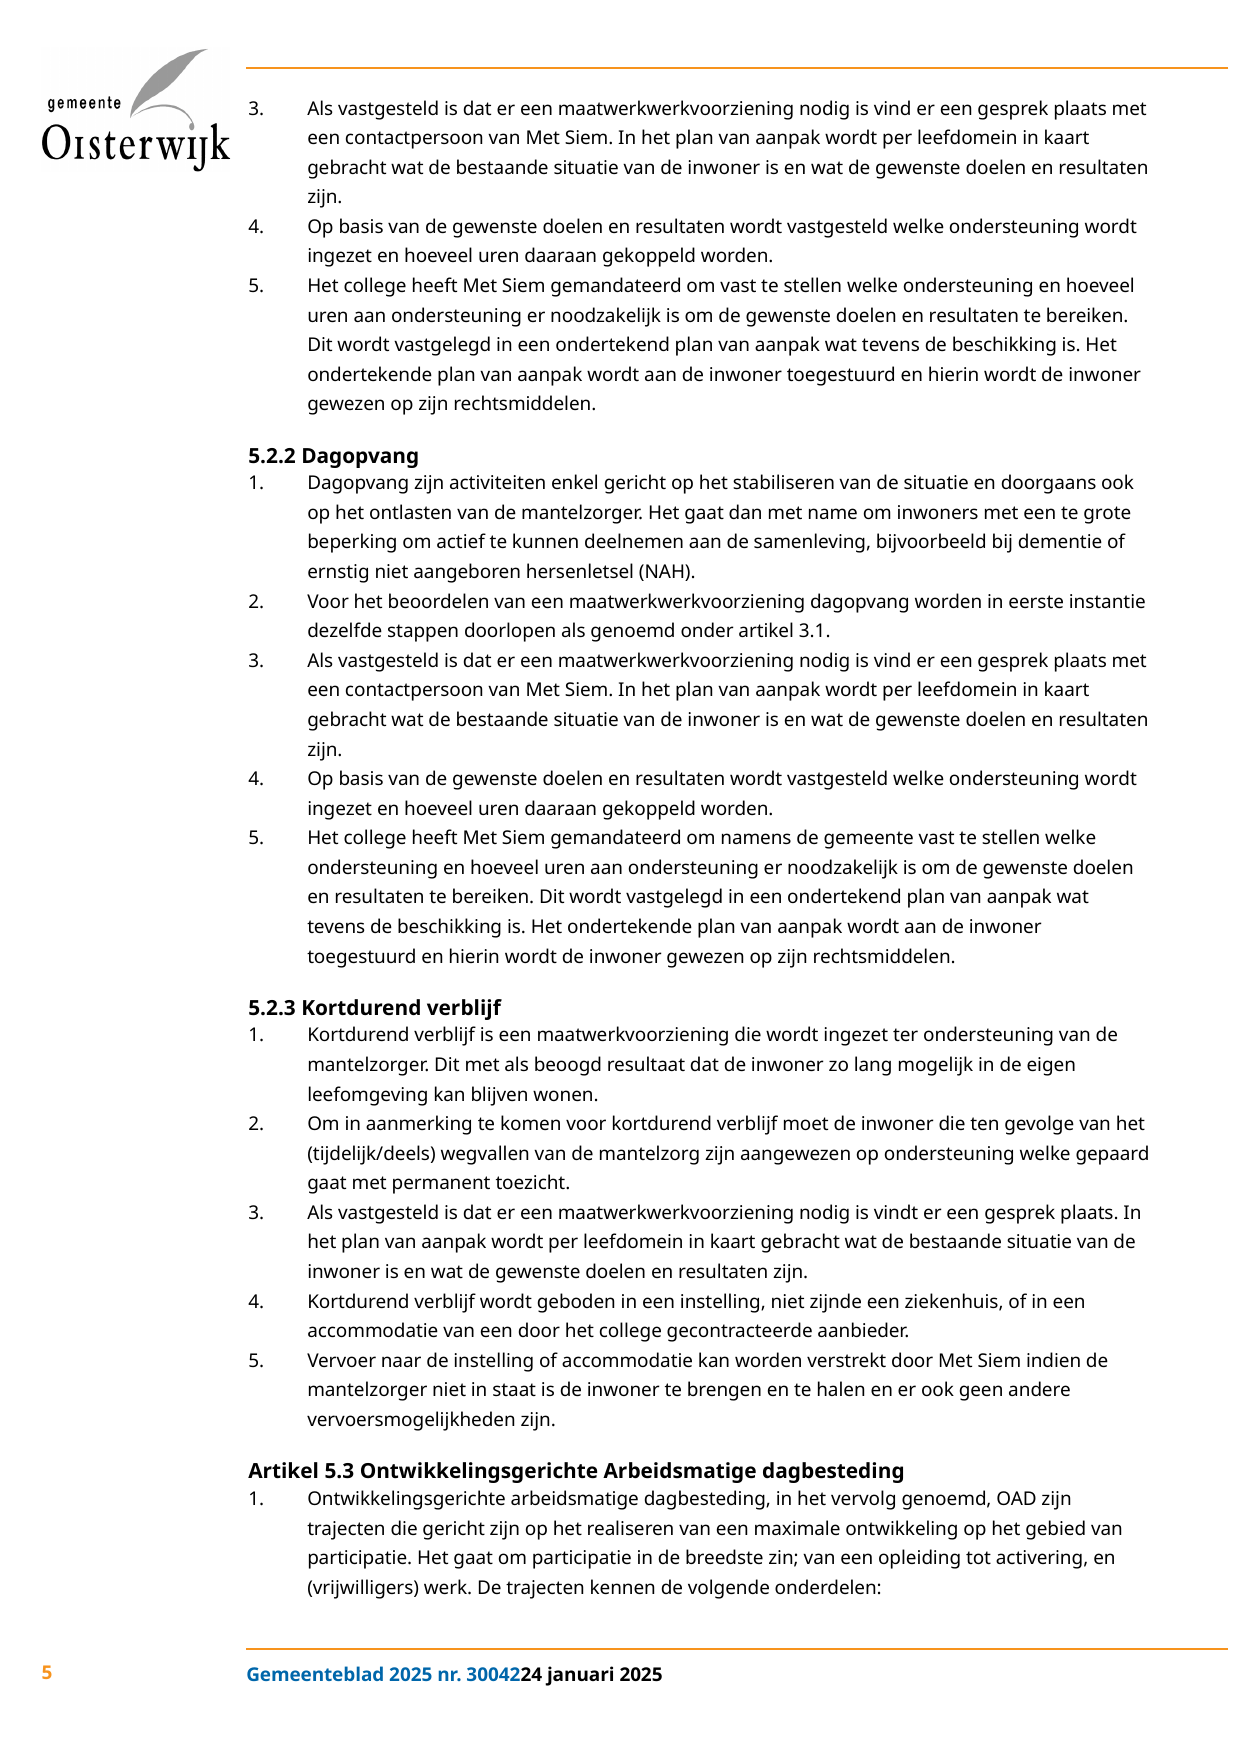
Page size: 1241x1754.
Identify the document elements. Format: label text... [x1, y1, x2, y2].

list Dagopvang zijn activiteiten enkel gericht op het stabiliseren van de situatie en doorgaans ook op het ontlasten van de mantelzorger. Het gaat dan met name om inwoners met een te grote beperking om actief te kunnen deelnemen aan de samenleving, bijvoorbeeld bij dementie of ernstig niet aangeboren hersenletsel (NAH). [248, 469, 1152, 584]
list Ontwikkelingsgerichte arbeidsmatige dagbesteding, in het vervolg genoemd, OAD zijn trajecten die gericht zijn op het realiseren van een maximale ontwikkeling op het gebied van participatie. Het gaat om participatie in de breedste zin; van een opleiding tot activering, en (vrijwilligers) werk. De trajecten kennen de volgende onderdelen: [248, 1485, 1152, 1599]
list Kortdurend verblijf is een maatwerkvoorziening die wordt ingezet ter ondersteuning van de mantelzorger. Dit met als beoogd resultaat dat de inwoner zo lang mogelijk in de eigen leefomgeving kan blijven wonen. [248, 1022, 1152, 1107]
text 5.2.2 Dagopvang [248, 441, 1152, 469]
list Vervoer naar de instelling of accommodatie kan worden verstrekt door Met Siem indien de mantelzorger niet in staat is de inwoner te brengen en te halen en er ook geen andere vervoersmogelijkheden zijn. [248, 1347, 1152, 1432]
text Artikel 5.3 Ontwikkelingsgerichte Arbeidsmatige dagbesteding [248, 1457, 1152, 1485]
text 5.2.3 Kortdurend verblijf [248, 993, 1152, 1022]
list Als vastgesteld is dat er een maatwerkwerkvoorziening nodig is vind er een gesprek plaats met een contactpersoon van Met Siem. In het plan van aanpak wordt per leefdomein in kaart gebracht wat de bestaande situatie van de inwoner is en wat de gewenste doelen en resultaten zijn. [248, 647, 1152, 761]
list Als vastgesteld is dat er een maatwerkwerkvoorziening nodig is vind er een gesprek plaats met een contactpersoon van Met Siem. In het plan van aanpak wordt per leefdomein in kaart gebracht wat de bestaande situatie van de inwoner is en wat de gewenste doelen en resultaten zijn. [248, 95, 1152, 209]
list Voor het beoordelen van een maatwerkwerkvoorziening dagopvang worden in eerste instantie dezelfde stappen doorlopen als genoemd onder artikel 3.1. [248, 588, 1152, 643]
list Kortdurend verblijf wordt geboden in een instelling, niet zijnde een ziekenhuis, of in een accommodatie van een door het college gecontracteerde aanbieder. [248, 1288, 1152, 1343]
list Om in aanmerking te komen voor kortdurend verblijf moet de inwoner die ten gevolge van het (tijdelijk/deels) wegvallen van de mantelzorg zijn aangewezen op ondersteuning welke gepaard gaat met permanent toezicht. [248, 1110, 1152, 1195]
list Op basis van de gewenste doelen en resultaten wordt vastgesteld welke ondersteuning wordt ingezet en hoeveel uren daaraan gekoppeld worden. [248, 213, 1152, 268]
picture [41, 47, 231, 172]
list Het college heeft Met Siem gemandateerd om namens de gemeente vast te stellen welke ondersteuning en hoeveel uren aan ondersteuning er noodzakelijk is om de gewenste doelen en resultaten te bereiken. Dit wordt vastgelegd in een ondertekend plan van aanpak wat tevens de beschikking is. Het ondertekende plan van aanpak wordt aan de inwoner toegestuurd en hierin wordt de inwoner gewezen op zijn rechtsmiddelen. [248, 824, 1152, 968]
list Op basis van de gewenste doelen en resultaten wordt vastgesteld welke ondersteuning wordt ingezet en hoeveel uren daaraan gekoppeld worden. [248, 765, 1152, 821]
list Als vastgesteld is dat er een maatwerkwerkvoorziening nodig is vindt er een gesprek plaats. In het plan van aanpak wordt per leefdomein in kaart gebracht wat de bestaande situatie van de inwoner is en wat de gewenste doelen en resultaten zijn. [248, 1199, 1152, 1284]
list Het college heeft Met Siem gemandateerd om vast te stellen welke ondersteuning en hoeveel uren aan ondersteuning er noodzakelijk is om de gewenste doelen en resultaten te bereiken. Dit wordt vastgelegd in een ondertekend plan van aanpak wat tevens de beschikking is. Het ondertekende plan van aanpak wordt aan de inwoner toegestuurd en hierin wordt de inwoner gewezen op zijn rechtsmiddelen. [248, 272, 1152, 416]
